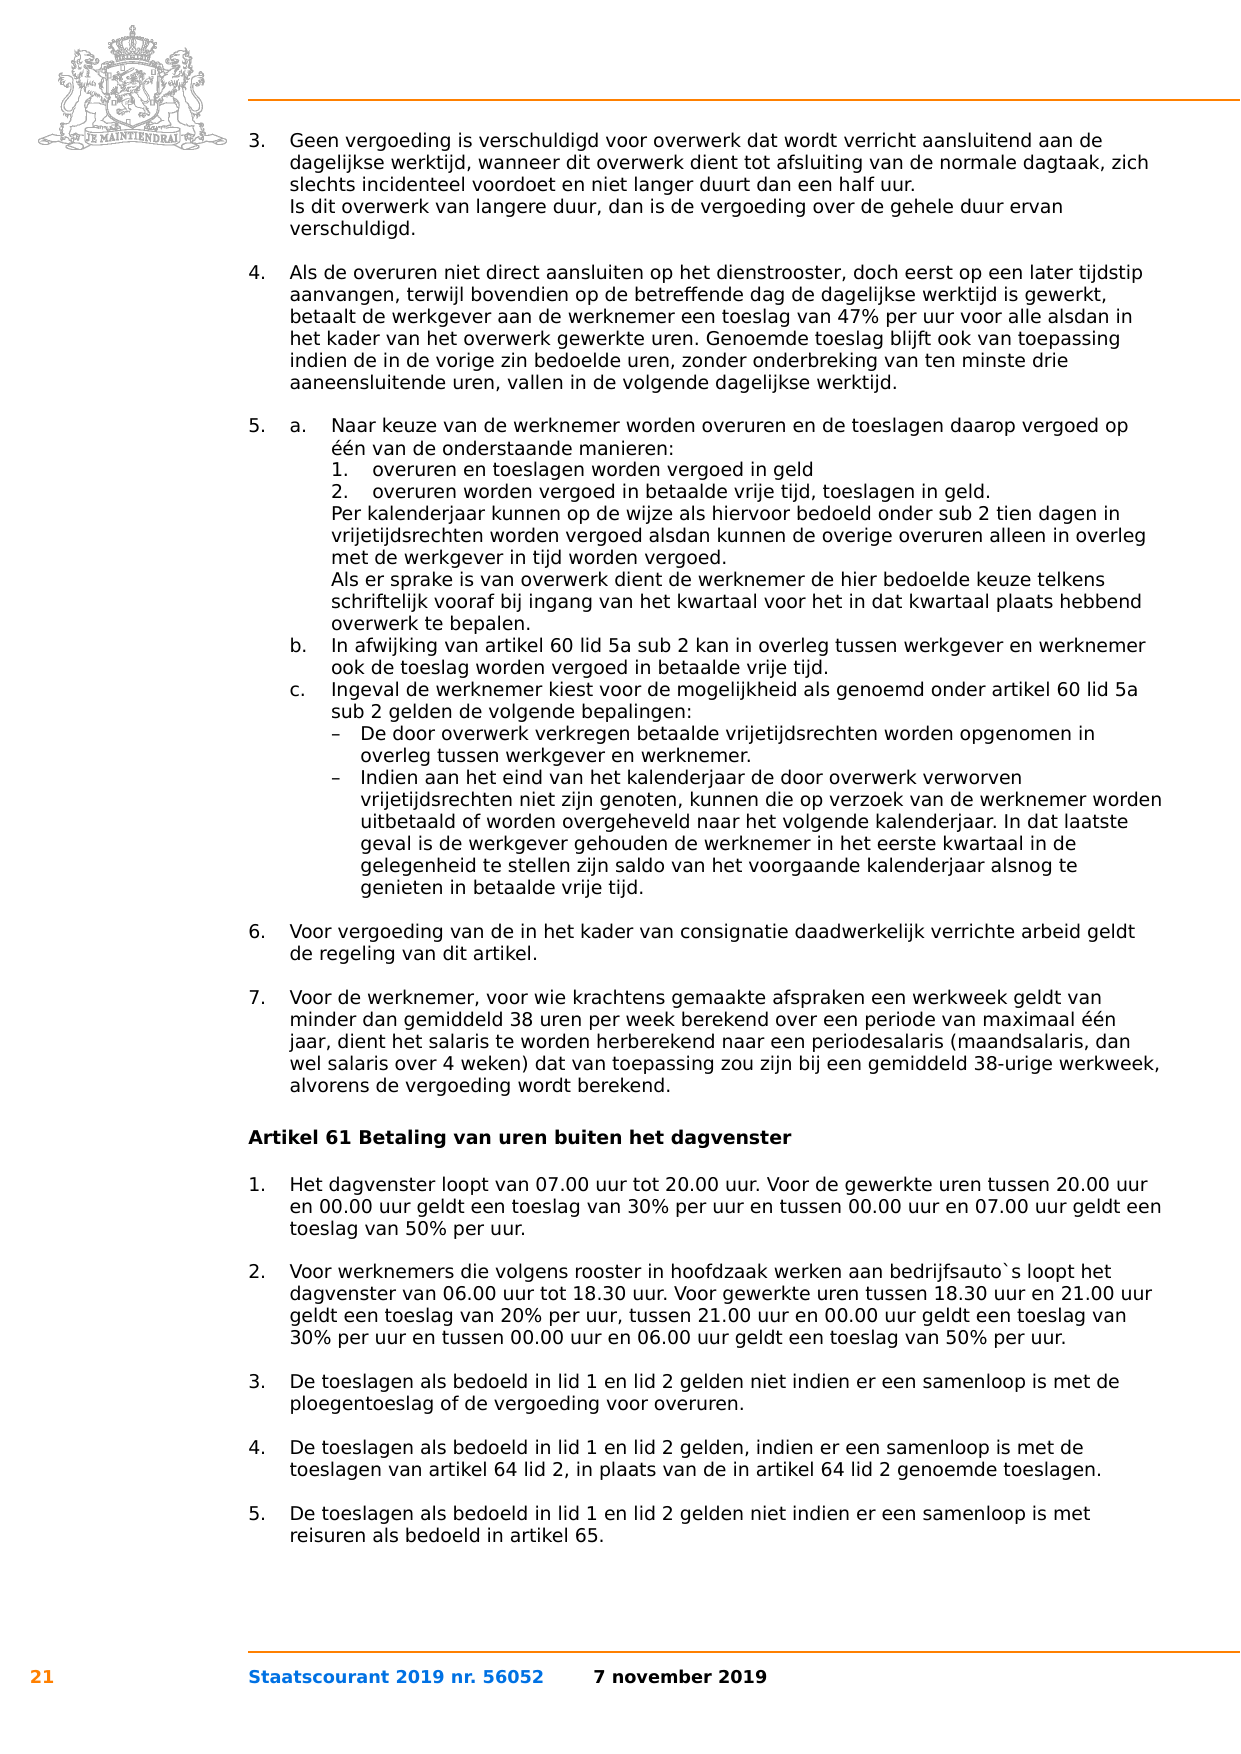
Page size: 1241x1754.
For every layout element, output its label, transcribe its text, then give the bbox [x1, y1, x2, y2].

picture [38, 25, 227, 150]
text – Indien aan het eind van het kalenderjaar de door overwerk verworven vrijetijdsrechten niet zijn genoten, kunnen die op verzoek van de werknemer worden uitbetaald of worden overgeheveld naar het volgende kalenderjaar. In dat laatste geval is de werkgever gehouden de werknemer in het eerste kwartaal in de gelegenheid te stellen zijn saldo van het voorgaande kalenderjaar alsnog te genieten in betaalde vrije tijd. [331, 767, 1163, 899]
text b. In afwijking van artikel 60 lid 5a sub 2 kan in overleg tussen werkgever en werknemer ook de toeslag worden vergoed in betaalde vrije tijd. [289, 635, 1163, 679]
text 3. De toeslagen als bedoeld in lid 1 en lid 2 gelden niet indien er een samenloop is met de ploegentoeslag of de vergoeding voor overuren. [248, 1371, 1163, 1415]
text 1. Het dagvenster loopt van 07.00 uur tot 20.00 uur. Voor de gewerkte uren tussen 20.00 uur en 00.00 uur geldt een toeslag van 30% per uur en tussen 00.00 uur en 07.00 uur geldt een toeslag van 50% per uur. [248, 1173, 1163, 1239]
text 4. Als de overuren niet direct aansluiten op het dienstrooster, doch eerst op een later tijdstip aanvangen, terwijl bovendien op de betreffende dag de dagelijkse werktijd is gewerkt, betaalt de werkgever aan de werknemer een toeslag van 47% per uur voor alle alsdan in het kader van het overwerk gewerkte uren. Genoemde toeslag blijft ook van toepassing indien de in de vorige zin bedoelde uren, zonder onderbreking van ten minste drie aaneensluitende uren, vallen in de volgende dagelijkse werktijd. [248, 262, 1163, 393]
text 1. overuren en toeslagen worden vergoed in geld [331, 459, 1163, 481]
text 4. De toeslagen als bedoeld in lid 1 en lid 2 gelden, indien er een samenloop is met de toeslagen van artikel 64 lid 2, in plaats van de in artikel 64 lid 2 genoemde toeslagen. [248, 1437, 1163, 1481]
text Per kalenderjaar kunnen op de wijze als hiervoor bedoeld onder sub 2 tien dagen in vrijetijdsrechten worden vergoed alsdan kunnen de overige overuren alleen in overleg met de werkgever in tijd worden vergoed. [331, 503, 1163, 569]
text c. Ingeval de werknemer kiest voor de mogelijkheid als genoemd onder artikel 60 lid 5a sub 2 gelden de volgende bepalingen: [289, 679, 1163, 723]
text 2. Voor werknemers die volgens rooster in hoofdzaak werken aan bedrijfsauto`s loopt het dagvenster van 06.00 uur tot 18.30 uur. Voor gewerkte uren tussen 18.30 uur en 21.00 uur geldt een toeslag van 20% per uur, tussen 21.00 uur en 00.00 uur geldt een toeslag van 30% per uur en tussen 00.00 uur en 06.00 uur geldt een toeslag van 50% per uur. [248, 1261, 1163, 1349]
text 3. Geen vergoeding is verschuldigd voor overwerk dat wordt verricht aansluitend aan de dagelijkse werktijd, wanneer dit overwerk dient tot afsluiting van de normale dagtaak, zich slechts incidenteel voordoet en niet langer duurt dan een half uur. [248, 130, 1163, 196]
text 5. De toeslagen als bedoeld in lid 1 en lid 2 gelden niet indien er een samenloop is met reisuren als bedoeld in artikel 65. [248, 1503, 1163, 1547]
text 2. overuren worden vergoed in betaalde vrije tijd, toeslagen in geld. [331, 481, 1163, 503]
text 6. Voor vergoeding van de in het kader van consignatie daadwerkelijk verrichte arbeid geldt de regeling van dit artikel. [248, 921, 1163, 965]
text 7. Voor de werknemer, voor wie krachtens gemaakte afspraken een werkweek geldt van minder dan gemiddeld 38 uren per week berekend over een periode van maximaal één jaar, dient het salaris te worden herberekend naar een periodesalaris (maandsalaris, dan wel salaris over 4 weken) dat van toepassing zou zijn bij een gemiddeld 38-urige werkweek, alvorens de vergoeding wordt berekend. [248, 987, 1163, 1097]
subtitle Artikel 61 Betaling van uren buiten het dagvenster [248, 1127, 1163, 1148]
text Als er sprake is van overwerk dient de werknemer de hier bedoelde keuze telkens schriftelijk vooraf bij ingang van het kwartaal voor het in dat kwartaal plaats hebbend overwerk te bepalen. [331, 569, 1163, 635]
text – De door overwerk verkregen betaalde vrijetijdsrechten worden opgenomen in overleg tussen werkgever en werknemer. [331, 723, 1163, 767]
text Is dit overwerk van langere duur, dan is de vergoeding over de gehele duur ervan verschuldigd. [289, 196, 1163, 240]
text 5. a. Naar keuze van de werknemer worden overuren en de toeslagen daarop vergoed op één van de onderstaande manieren: [248, 415, 1163, 459]
